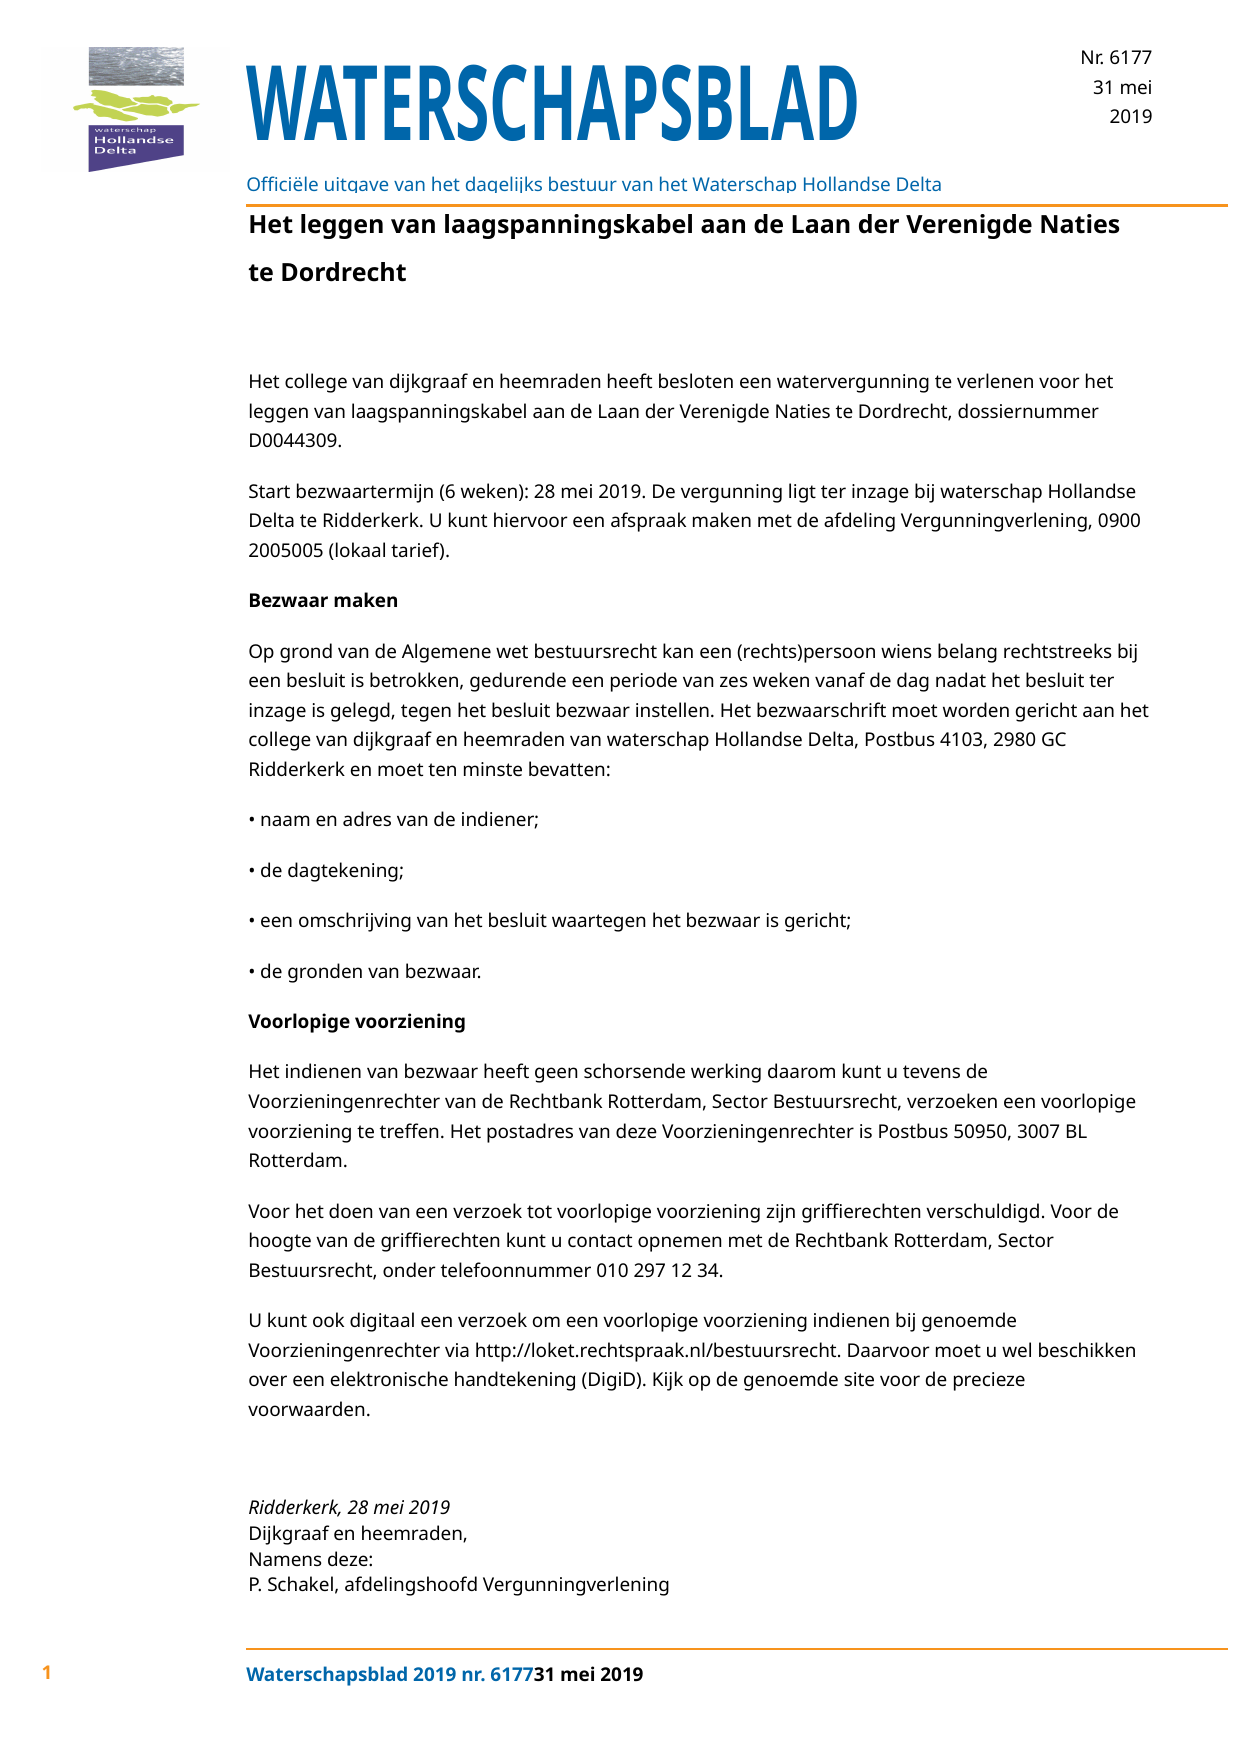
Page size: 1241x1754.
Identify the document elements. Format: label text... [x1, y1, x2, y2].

text Voor het doen van een verzoek tot voorlopige voorziening zijn griffierechten verschuldigd. Voor de hoogte van de griffierechten kunt u contact opnemen met de Rechtbank Rotterdam, Sector Bestuursrecht, onder telefoonnummer 010 297 12 34. [248, 1198, 1152, 1283]
text Namens deze: [248, 1546, 1152, 1572]
text Start bezwaartermijn (6 weken): 28 mei 2019. De vergunning ligt ter inzage bij waterschap Hollandse Delta te Ridderkerk. U kunt hiervoor een afspraak maken met de afdeling Vergunningverlening, 0900 2005005 (lokaal tarief). [248, 478, 1152, 563]
text Voorlopige voorziening [248, 1008, 1152, 1034]
text Dijkgraaf en heemraden, [248, 1520, 1152, 1546]
text Bezwaar maken [248, 587, 1152, 613]
text • naam en adres van de indiener; [248, 807, 1152, 832]
text Op grond van de Algemene wet bestuursrecht kan een (rechts)persoon wiens belang rechtstreeks bij een besluit is betrokken, gedurende een periode van zes weken vanaf de dag nadat het besluit ter inzage is gelegd, tegen het besluit bezwaar instellen. Het bezwaarschrift moet worden gericht aan het college van dijkgraaf en heemraden van waterschap Hollandse Delta, Postbus 4103, 2980 GC Ridderkerk en moet ten minste bevatten: [248, 638, 1152, 782]
text • de gronden van bezwaar. [248, 958, 1152, 984]
text Het college van dijkgraaf en heemraden heeft besloten een watervergunning te verlenen voor het leggen van laagspanningskabel aan de Laan der Verenigde Naties te Dordrecht, dossiernummer D0044309. [248, 368, 1152, 453]
text Het indienen van bezwaar heeft geen schorsende werking daarom kunt u tevens de Voorzieningenrechter van de Rechtbank Rotterdam, Sector Bestuursrecht, verzoeken een voorlopige voorziening te treffen. Het postadres van deze Voorzieningenrechter is Postbus 50950, 3007 BL Rotterdam. [248, 1059, 1152, 1173]
picture [41, 47, 231, 172]
text Het leggen van laagspanningskabel aan de Laan der Verenigde Naties te Dordrecht [248, 207, 1152, 288]
text P. Schakel, afdelingshoofd Vergunningverlening [248, 1572, 1152, 1597]
text • een omschrijving van het besluit waartegen het bezwaar is gericht; [248, 907, 1152, 933]
text Ridderkerk, 28 mei 2019 [248, 1494, 1152, 1520]
text • de dagtekening; [248, 857, 1152, 883]
text U kunt ook digitaal een verzoek om een voorlopige voorziening indienen bij genoemde Voorzieningenrechter via http://loket.rechtspraak.nl/bestuursrecht. Daarvoor moet u wel beschikken over een elektronische handtekening (DigiD). Kijk op de genoemde site voor de precieze voorwaarden. [248, 1307, 1152, 1422]
